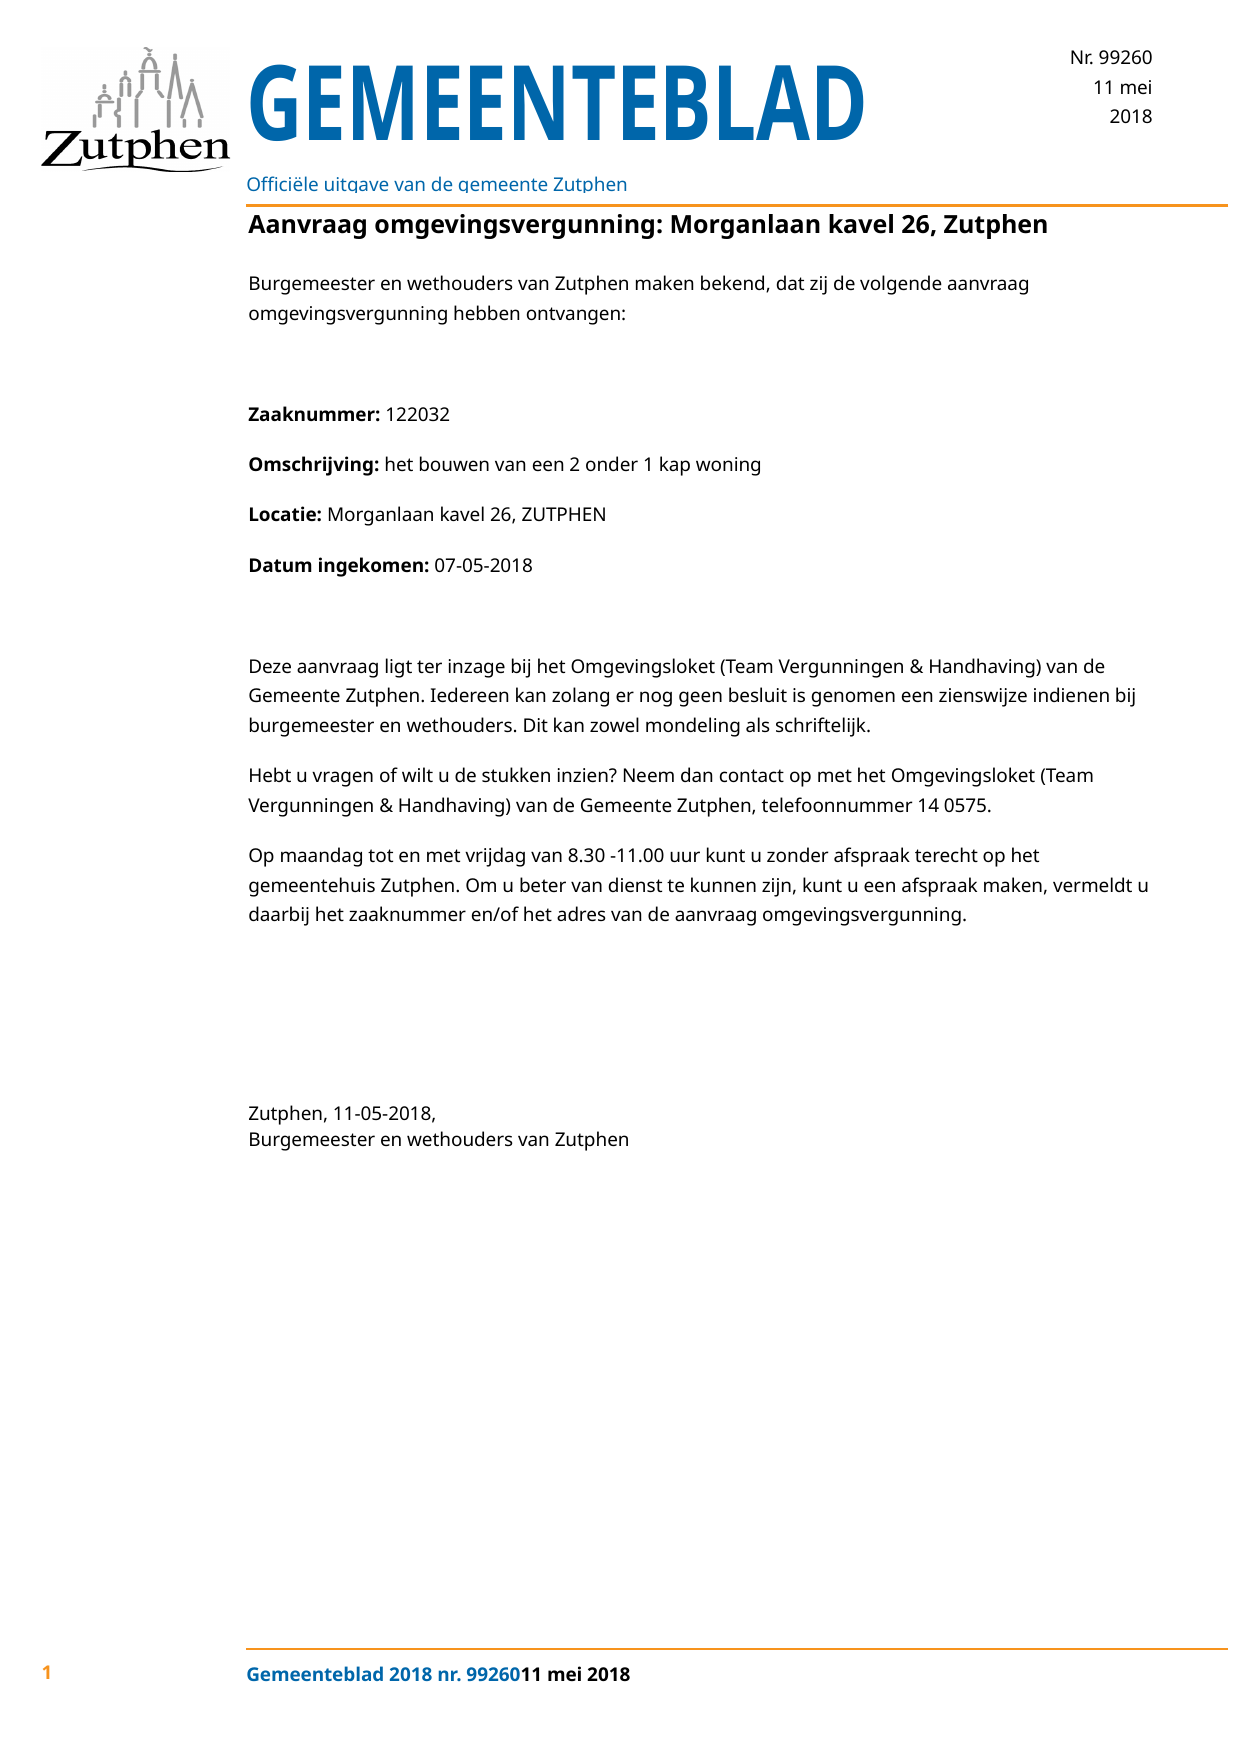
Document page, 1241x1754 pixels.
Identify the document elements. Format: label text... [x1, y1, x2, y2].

text Locatie: Morganlaan kavel 26, ZUTPHEN [248, 502, 1152, 527]
text Burgemeester en wethouders van Zutphen [248, 1126, 1152, 1152]
text Aanvraag omgevingsvergunning: Morganlaan kavel 26, Zutphen [248, 207, 1152, 241]
text Datum ingekomen: 07-05-2018 [248, 552, 1152, 578]
text Op maandag tot en met vrijdag van 8.30 -11.00 uur kunt u zonder afspraak terecht op het gemeentehuis Zutphen. Om u beter van dienst te kunnen zijn, kunt u een afspraak maken, vermeldt u daarbij het zaaknummer en/of het adres van de aanvraag omgevingsvergunning. [248, 842, 1152, 927]
picture [41, 47, 231, 172]
text Burgemeester en wethouders van Zutphen maken bekend, dat zij de volgende aanvraag omgevingsvergunning hebben ontvangen: [248, 270, 1152, 326]
text Deze aanvraag ligt ter inzage bij het Omgevingsloket (Team Vergunningen & Handhaving) van de Gemeente Zutphen. Iedereen kan zolang er nog geen besluit is genomen een zienswijze indienen bij burgemeester en wethouders. Dit kan zowel mondeling als schriftelijk. [248, 653, 1152, 738]
text Hebt u vragen of wilt u de stukken inzien? Neem dan contact op met het Omgevingsloket (Team Vergunningen & Handhaving) van de Gemeente Zutphen, telefoonnummer 14 0575. [248, 762, 1152, 818]
text Omschrijving: het bouwen van een 2 onder 1 kap woning [248, 451, 1152, 477]
text Zutphen, 11-05-2018, [248, 1101, 1152, 1126]
text Zaaknummer: 122032 [248, 401, 1152, 426]
